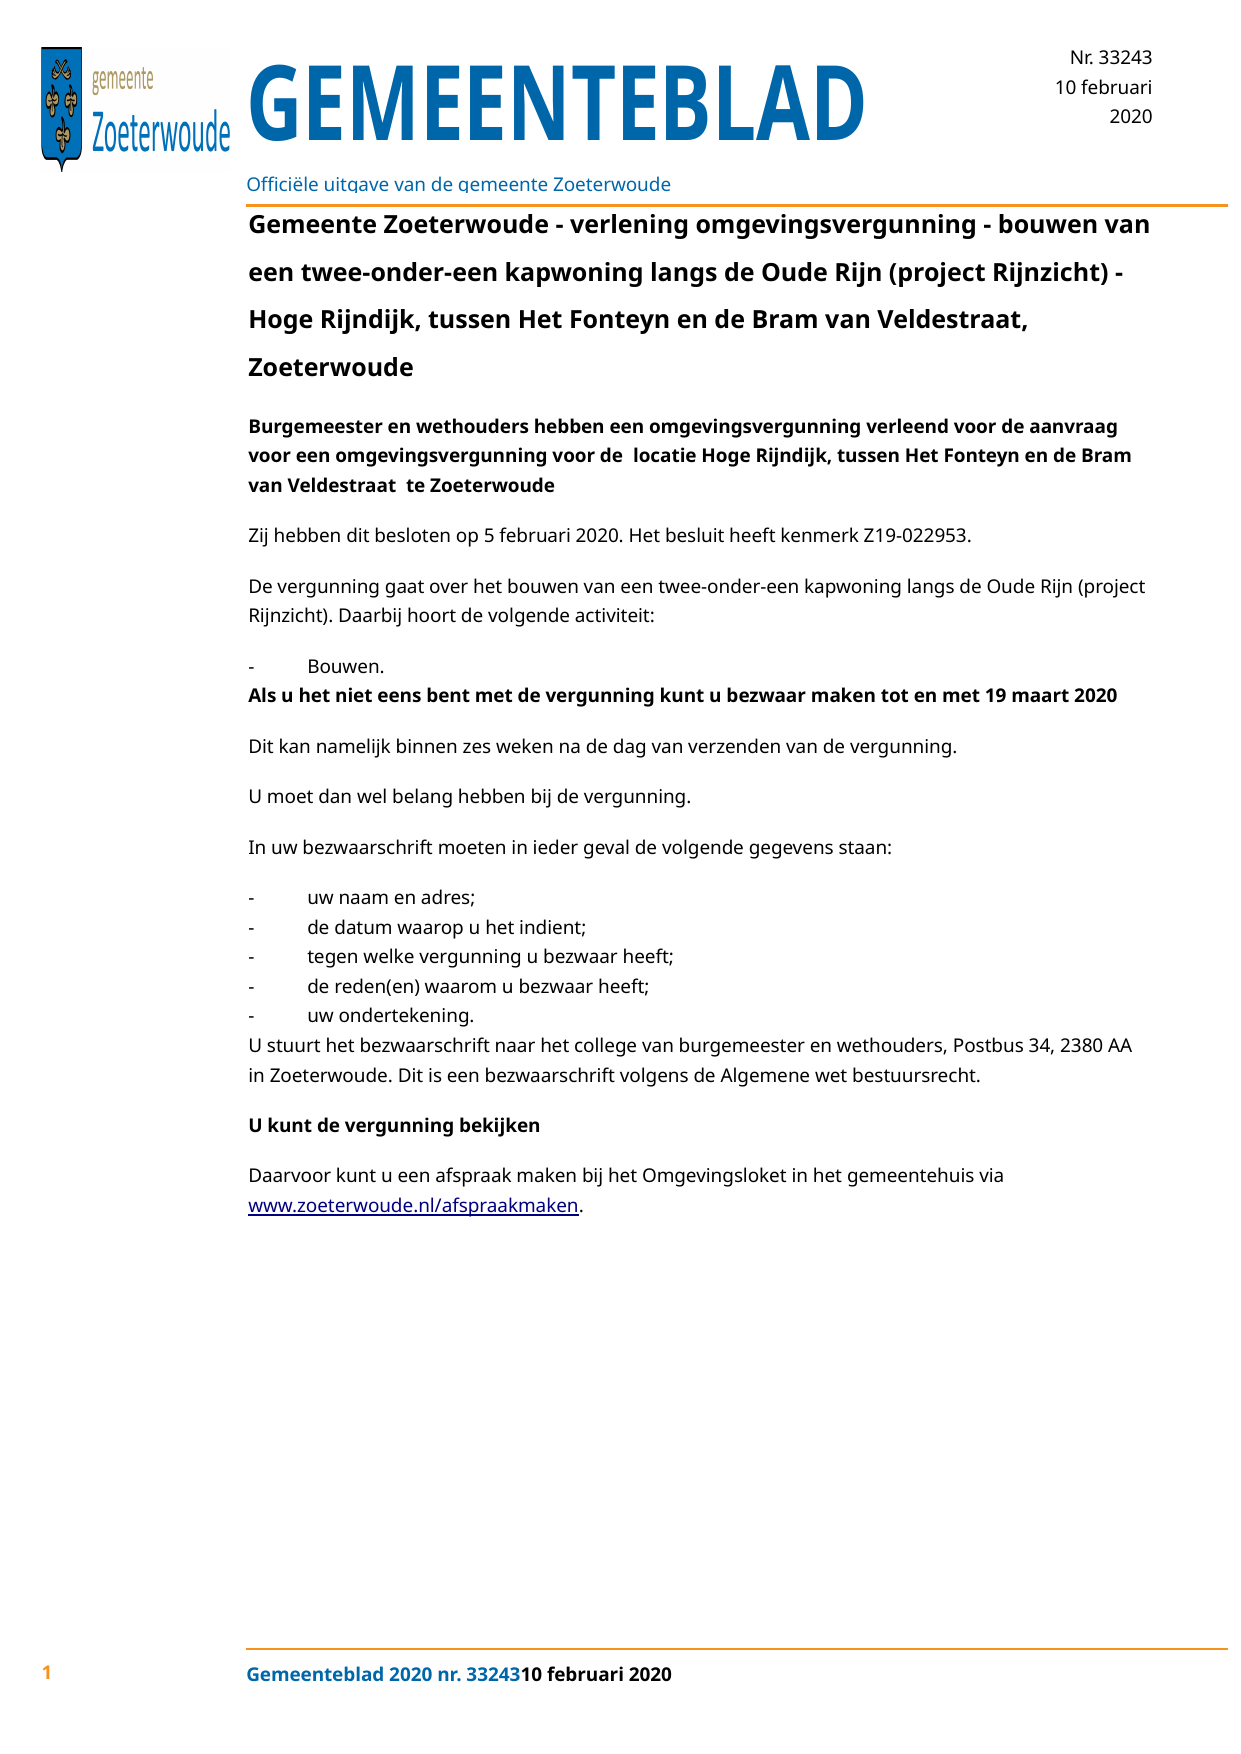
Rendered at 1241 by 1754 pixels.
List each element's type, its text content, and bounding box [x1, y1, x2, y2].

list de datum waarop u het indient; [248, 914, 1152, 940]
text U moet dan wel belang hebben bij de vergunning. [248, 783, 1152, 809]
text U stuurt het bezwaarschrift naar het college van burgemeester en wethouders, Postbus 34, 2380 AA in Zoeterwoude. Dit is een bezwaarschrift volgens de Algemene wet bestuursrecht. [248, 1032, 1152, 1088]
list de reden(en) waarom u bezwaar heeft; [248, 973, 1152, 999]
text Als u het niet eens bent met de vergunning kunt u bezwaar maken tot en met 19 maart 2020 [248, 683, 1152, 708]
text De vergunning gaat over het bouwen van een twee-onder-een kapwoning langs de Oude Rijn (project Rijnzicht). Daarbij hoort de volgende activiteit: [248, 573, 1152, 628]
list uw naam en adres; [248, 884, 1152, 910]
list uw ondertekening. [248, 1003, 1152, 1028]
text Dit kan namelijk binnen zes weken na de dag van verzenden van de vergunning. [248, 733, 1152, 759]
text Zij hebben dit besloten op 5 februari 2020. Het besluit heeft kenmerk Z19-022953. [248, 523, 1152, 548]
picture [41, 47, 231, 172]
list Bouwen. [248, 653, 1152, 679]
list tegen welke vergunning u bezwaar heeft; [248, 943, 1152, 969]
text Daarvoor kunt u een afspraak maken bij het Omgevingsloket in het gemeentehuis via www.zoeterwoude.nl/afspraakmaken. [248, 1163, 1152, 1218]
text Gemeente Zoeterwoude - verlening omgevingsvergunning - bouwen van een twee-onder-een kapwoning langs de Oude Rijn (project Rijnzicht) - Hoge Rijndijk, tussen Het Fonteyn en de Bram van Veldestraat, Zoeterwoude [248, 207, 1152, 384]
text In uw bezwaarschrift moeten in ieder geval de volgende gegevens staan: [248, 834, 1152, 860]
text U kunt de vergunning bekijken [248, 1112, 1152, 1138]
text Burgemeester en wethouders hebben een omgevingsvergunning verleend voor de aanvraag voor een omgevingsvergunning voor de locatie Hoge Rijndijk, tussen Het Fonteyn en de Bram van Veldestraat te Zoeterwoude [248, 413, 1152, 498]
